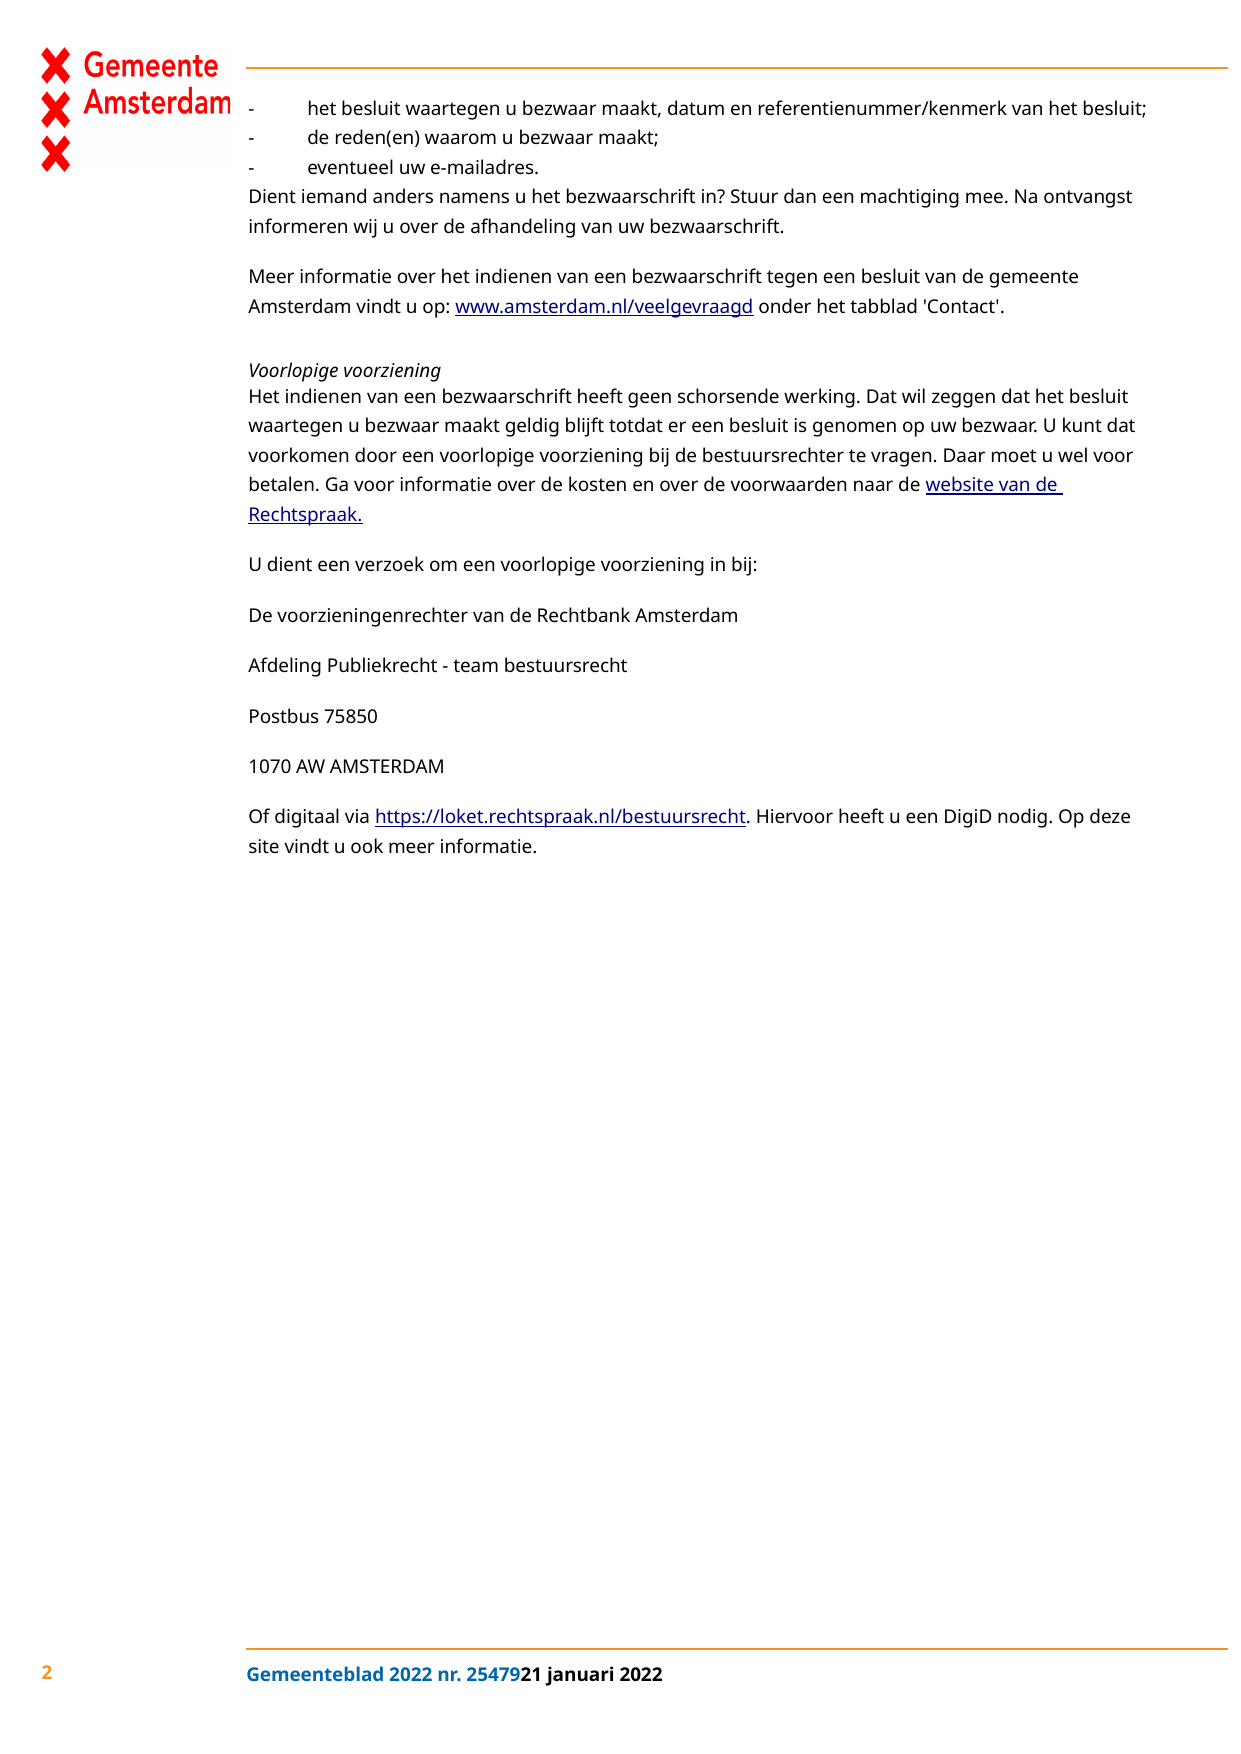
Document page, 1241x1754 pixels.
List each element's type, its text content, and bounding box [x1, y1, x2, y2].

list de reden(en) waarom u bezwaar maakt; [248, 124, 1152, 150]
text Of digitaal via https://loket.rechtspraak.nl/bestuursrecht. Hiervoor heeft u een DigiD nodig. Op deze site vindt u ook meer informatie. [248, 804, 1152, 859]
text Het indienen van een bezwaarschrift heeft geen schorsende werking. Dat wil zeggen dat het besluit waartegen u bezwaar maakt geldig blijft totdat er een besluit is genomen op uw bezwaar. U kunt dat voorkomen door een voorlopige voorziening bij de bestuursrechter te vragen. Daar moet u wel voor betalen. Ga voor informatie over de kosten en over de voorwaarden naar de website van de Rechtspraak. [248, 383, 1152, 527]
picture [41, 47, 231, 172]
text 1070 AW AMSTERDAM [248, 753, 1152, 779]
text U dient een verzoek om een voorlopige voorziening in bij: [248, 552, 1152, 577]
list het besluit waartegen u bezwaar maakt, datum en referentienummer/kenmerk van het besluit; [248, 95, 1152, 121]
text Postbus 75850 [248, 703, 1152, 728]
text Meer informatie over het indienen van een bezwaarschrift tegen een besluit van de gemeente Amsterdam vindt u op: www.amsterdam.nl/veelgevraagd onder het tabblad 'Contact'. [248, 263, 1152, 319]
text Dient iemand anders namens u het bezwaarschrift in? Stuur dan een machtiging mee. Na ontvangst informeren wij u over de afhandeling van uw bezwaarschrift. [248, 183, 1152, 239]
text Afdeling Publiekrecht - team bestuursrecht [248, 652, 1152, 678]
text Voorlopige voorziening [248, 357, 1152, 383]
text De voorzieningenrechter van de Rechtbank Amsterdam [248, 602, 1152, 628]
list eventueel uw e-mailadres. [248, 154, 1152, 180]
